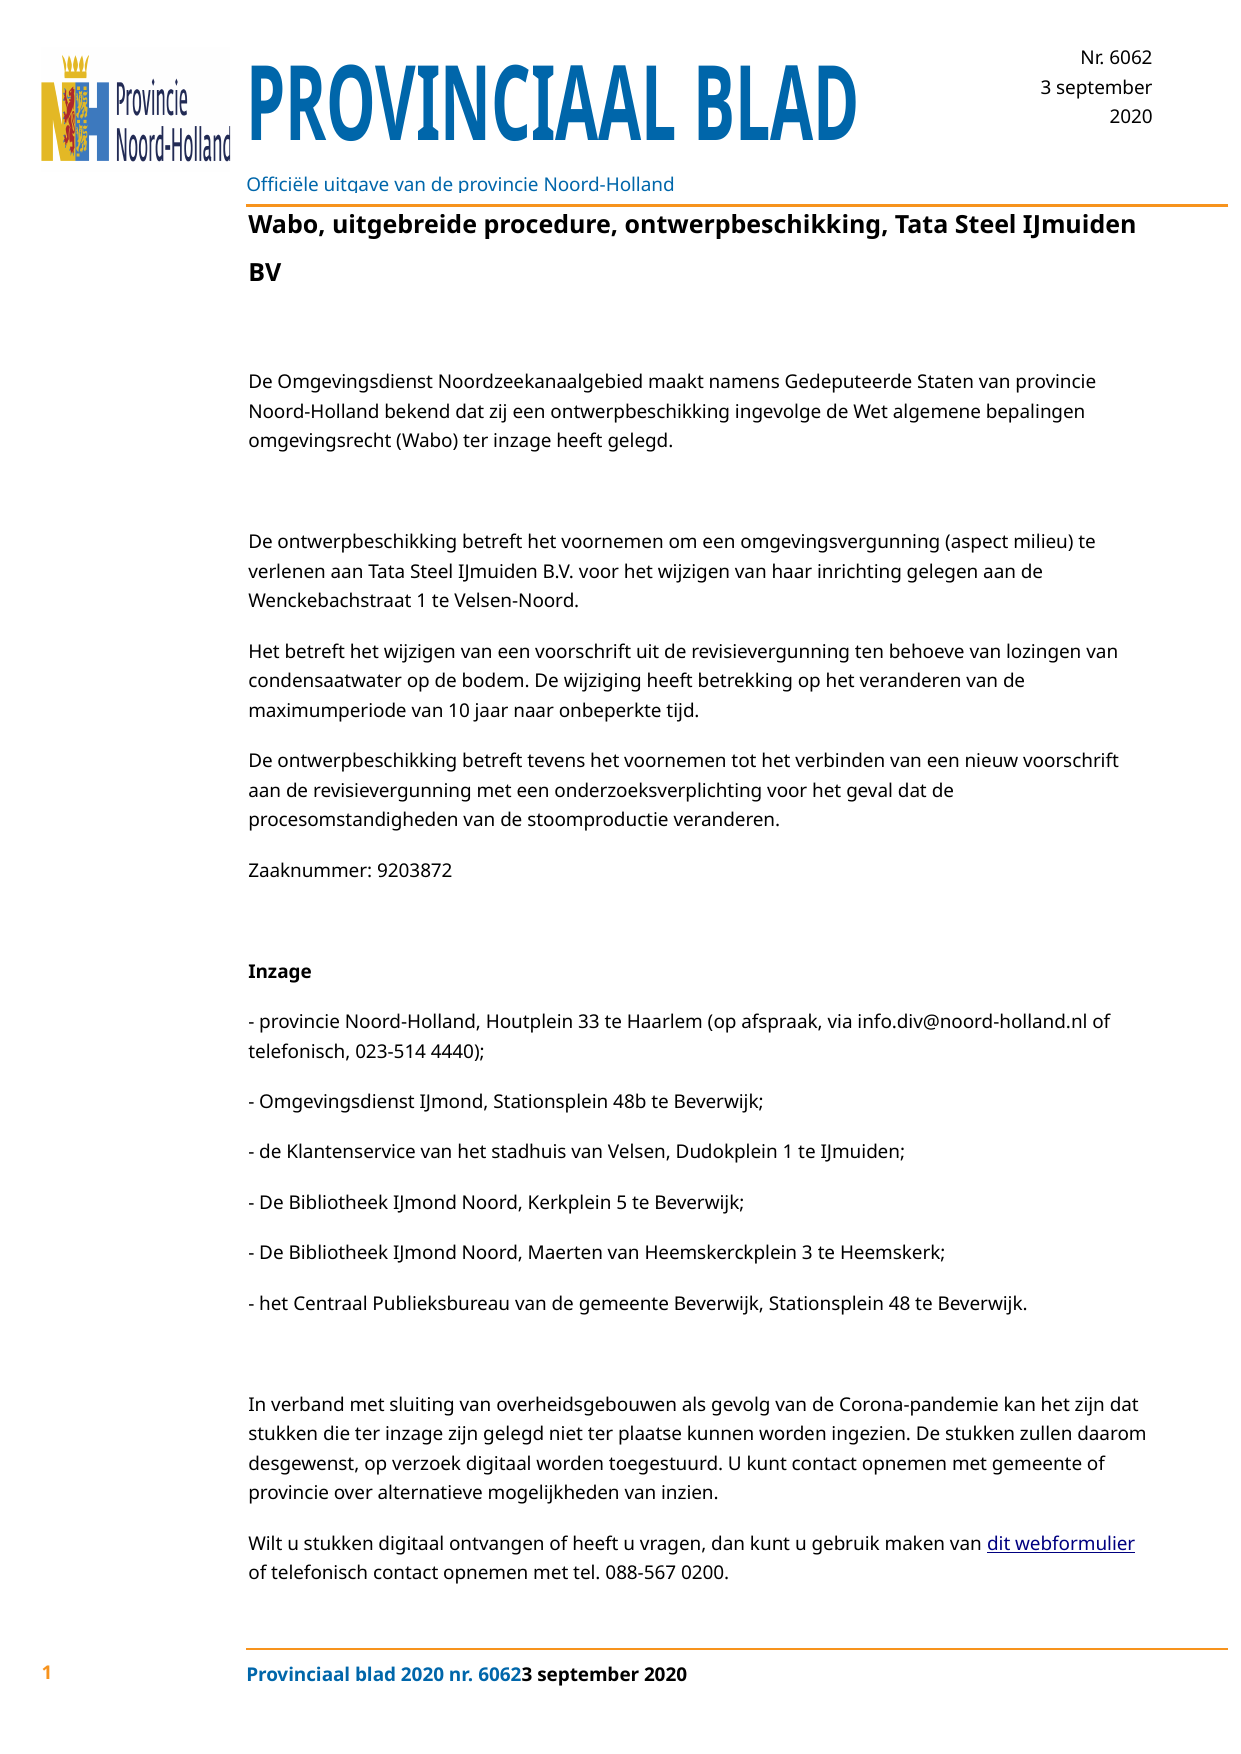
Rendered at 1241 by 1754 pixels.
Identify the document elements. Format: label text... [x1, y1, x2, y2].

text De ontwerpbeschikking betreft het voornemen om een omgevingsvergunning (aspect milieu) te verlenen aan Tata Steel IJmuiden B.V. voor het wijzigen van haar inrichting gelegen aan de Wenckebachstraat 1 te Velsen-Noord. [248, 528, 1152, 613]
picture [41, 47, 231, 172]
text - De Bibliotheek IJmond Noord, Maerten van Heemskerckplein 3 te Heemskerk; [248, 1239, 1152, 1265]
text Wabo, uitgebreide procedure, ontwerpbeschikking, Tata Steel IJmuiden BV [248, 207, 1152, 288]
text - De Bibliotheek IJmond Noord, Kerkplein 5 te Beverwijk; [248, 1189, 1152, 1215]
text - Omgevingsdienst IJmond, Stationsplein 48b te Beverwijk; [248, 1088, 1152, 1114]
text De Omgevingsdienst Noordzeekanaalgebied maakt namens Gedeputeerde Staten van provincie Noord-Holland bekend dat zij een ontwerpbeschikking ingevolge de Wet algemene bepalingen omgevingsrecht (Wabo) ter inzage heeft gelegd. [248, 368, 1152, 453]
text - de Klantenservice van het stadhuis van Velsen, Dudokplein 1 te IJmuiden; [248, 1139, 1152, 1164]
text In verband met sluiting van overheidsgebouwen als gevolg van de Corona-pandemie kan het zijn dat stukken die ter inzage zijn gelegd niet ter plaatse kunnen worden ingezien. De stukken zullen daarom desgewenst, op verzoek digitaal worden toegestuurd. U kunt contact opnemen met gemeente of provincie over alternatieve mogelijkheden van inzien. [248, 1391, 1152, 1505]
text Zaaknummer: 9203872 [248, 857, 1152, 883]
text De ontwerpbeschikking betreft tevens het voornemen tot het verbinden van een nieuw voorschrift aan de revisievergunning met een onderzoeksverplichting voor het geval dat de procesomstandigheden van de stoomproductie veranderen. [248, 747, 1152, 832]
text - het Centraal Publieksbureau van de gemeente Beverwijk, Stationsplein 48 te Beverwijk. [248, 1290, 1152, 1316]
text Het betreft het wijzigen van een voorschrift uit de revisievergunning ten behoeve van lozingen van condensaatwater op de bodem. De wijziging heeft betrekking op het veranderen van de maximumperiode van 10 jaar naar onbeperkte tijd. [248, 638, 1152, 723]
text - provincie Noord-Holland, Houtplein 33 te Haarlem (op afspraak, via info.div@noord-holland.nl of telefonisch, 023-514 4440); [248, 1008, 1152, 1064]
text Inzage [248, 958, 1152, 984]
text Wilt u stukken digitaal ontvangen of heeft u vragen, dan kunt u gebruik maken van dit webformulier of telefonisch contact opnemen met tel. 088-567 0200. [248, 1530, 1152, 1585]
